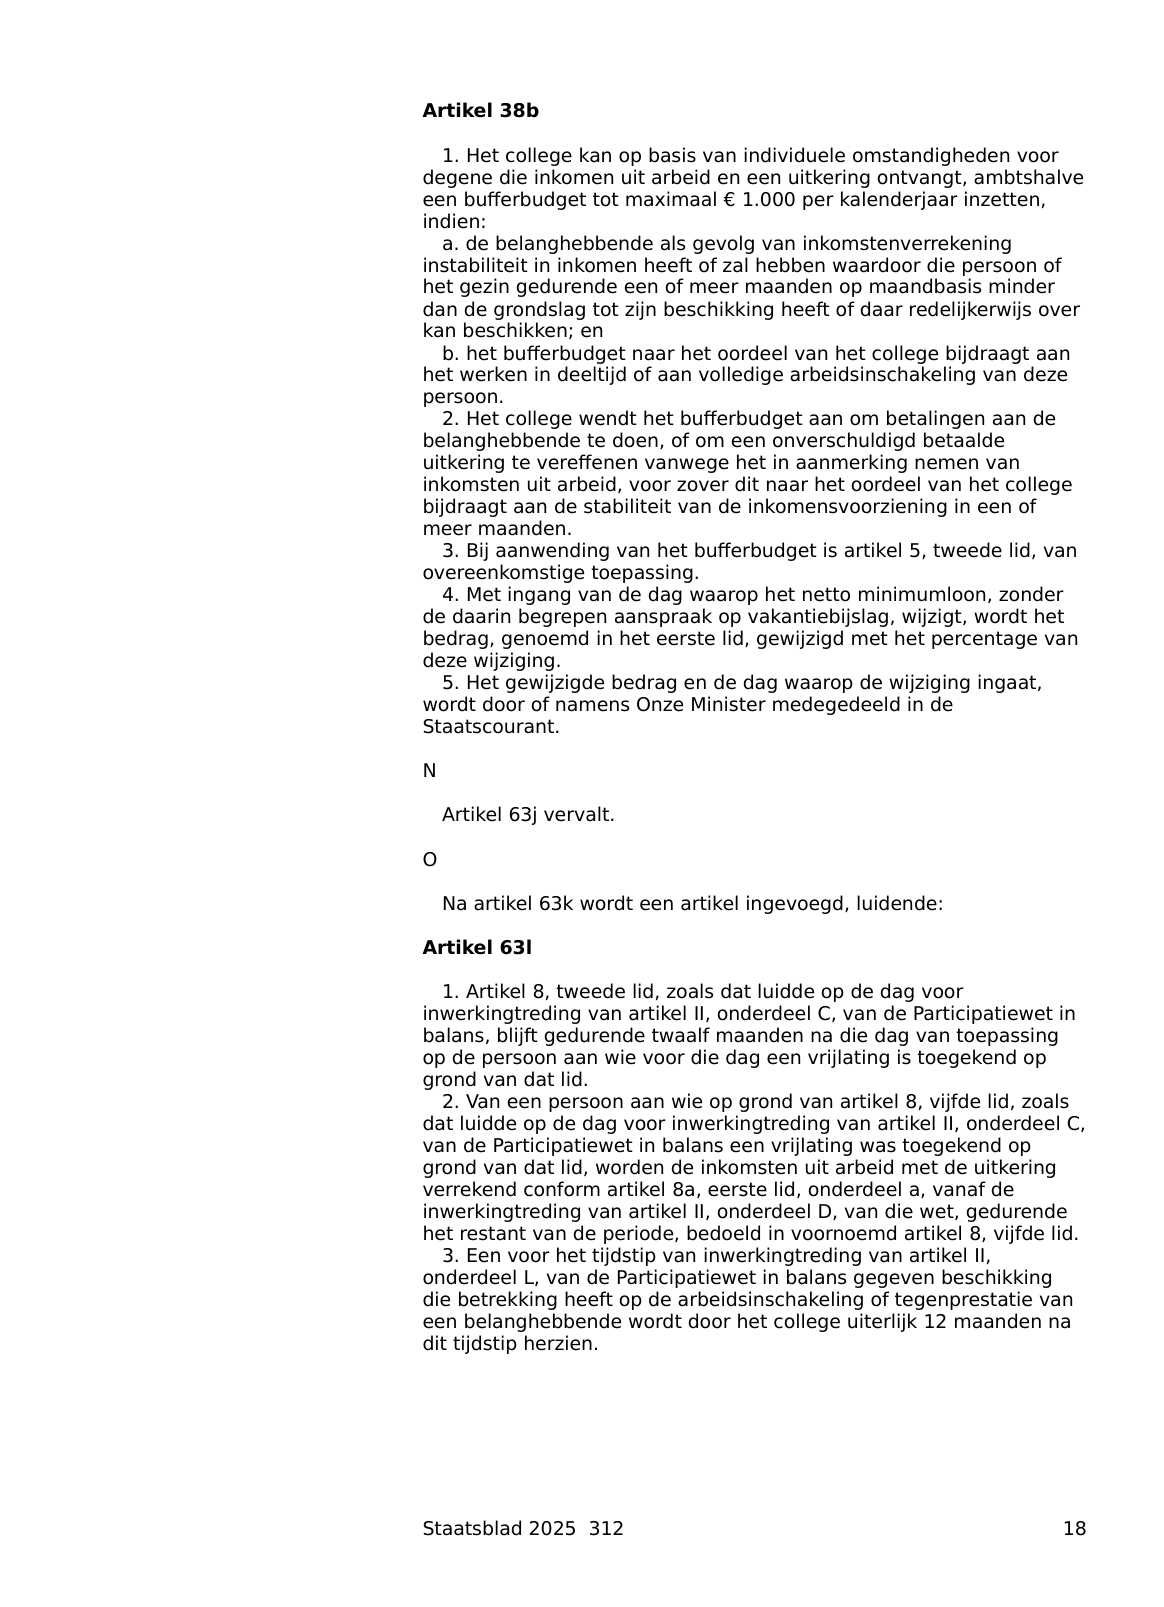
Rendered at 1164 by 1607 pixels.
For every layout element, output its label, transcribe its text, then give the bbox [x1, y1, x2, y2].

text 2. Van een persoon aan wie op grond van artikel 8, vijfde lid, zoals dat luidde op de dag voor inwerkingtreding van artikel II, onderdeel C, van de Participatiewet in balans een vrijlating was toegekend op grond van dat lid, worden de inkomsten uit arbeid met de uitkering verrekend conform artikel 8a, eerste lid, onderdeel a, vanaf de inwerkingtreding van artikel II, onderdeel D, van die wet, gedurende het restant van de periode, bedoeld in voornoemd artikel 8, vijfde lid. [422, 1091, 1087, 1245]
text Na artikel 63k wordt een artikel ingevoegd, luidende: [422, 893, 1087, 915]
text 1. Artikel 8, tweede lid, zoals dat luidde op de dag voor inwerkingtreding van artikel II, onderdeel C, van de Participatiewet in balans, blijft gedurende twaalf maanden na die dag van toepassing op de persoon aan wie voor die dag een vrijlating is toegekend op grond van dat lid. [422, 981, 1087, 1091]
text b. het bufferbudget naar het oordeel van het college bijdraagt aan het werken in deeltijd of aan volledige arbeidsinschakeling van deze persoon. [422, 342, 1087, 408]
text 3. Bij aanwending van het bufferbudget is artikel 5, tweede lid, van overeenkomstige toepassing. [422, 540, 1087, 584]
text 3. Een voor het tijdstip van inwerkingtreding van artikel II, onderdeel L, van de Participatiewet in balans gegeven beschikking die betrekking heeft op de arbeidsinschakeling of tegenprestatie van een belanghebbende wordt door het college uiterlijk 12 maanden na dit tijdstip herzien. [422, 1245, 1087, 1355]
text N [422, 760, 1087, 782]
text a. de belanghebbende als gevolg van inkomstenverrekening instabiliteit in inkomen heeft of zal hebben waardoor die persoon of het gezin gedurende een of meer maanden op maandbasis minder dan de grondslag tot zijn beschikking heeft of daar redelijkerwijs over kan beschikken; en [422, 232, 1087, 342]
text O [422, 848, 1087, 871]
text 1. Het college kan op basis van individuele omstandigheden voor degene die inkomen uit arbeid en een uitkering ontvangt, ambtshalve een bufferbudget tot maximaal € 1.000 per kalenderjaar inzetten, indien: [422, 144, 1087, 232]
text 5. Het gewijzigde bedrag en de dag waarop de wijziging ingaat, wordt door of namens Onze Minister medegedeeld in de Staatscourant. [422, 672, 1087, 738]
subtitle Artikel 38b [422, 100, 1087, 122]
text Artikel 63j vervalt. [422, 804, 1087, 826]
subtitle Artikel 63l [422, 937, 1087, 959]
text 4. Met ingang van de dag waarop het netto minimumloon, zonder de daarin begrepen aanspraak op vakantiebijslag, wijzigt, wordt het bedrag, genoemd in het eerste lid, gewijzigd met het percentage van deze wijziging. [422, 584, 1087, 672]
text 2. Het college wendt het bufferbudget aan om betalingen aan de belanghebbende te doen, of om een onverschuldigd betaalde uitkering te vereffenen vanwege het in aanmerking nemen van inkomsten uit arbeid, voor zover dit naar het oordeel van het college bijdraagt aan de stabiliteit van de inkomensvoorziening in een of meer maanden. [422, 408, 1087, 540]
